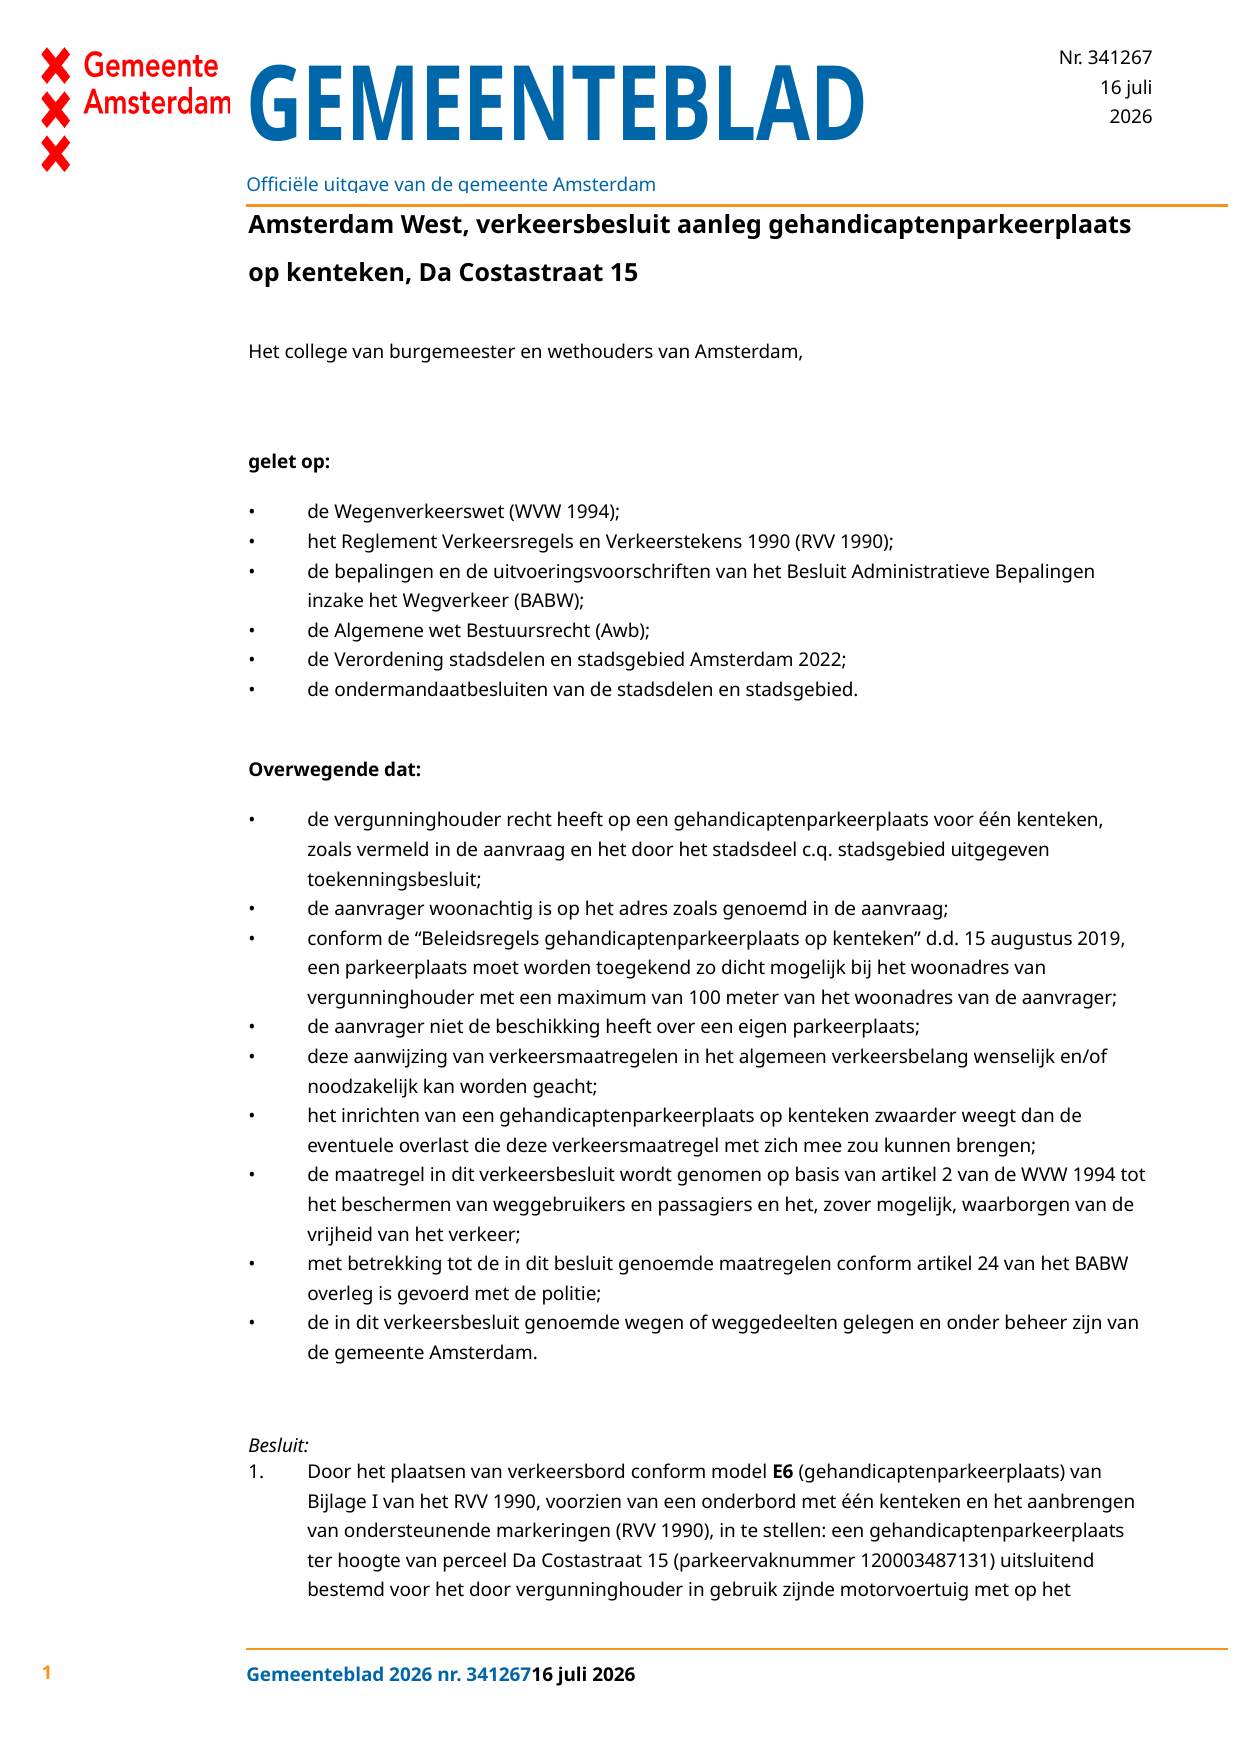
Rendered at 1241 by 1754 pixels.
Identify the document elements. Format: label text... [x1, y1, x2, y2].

picture [41, 47, 231, 172]
list Door het plaatsen van verkeersbord conform model E6 (gehandicaptenparkeerplaats) van Bijlage I van het RVV 1990, voorzien van een onderbord met één kenteken en het aanbrengen van ondersteunende markeringen (RVV 1990), in te stellen: een gehandicaptenparkeerplaats ter hoogte van perceel Da Costastraat 15 (parkeervaknummer 120003487131) uitsluitend bestemd voor het door vergunninghouder in gebruik zijnde motorvoertuig met op het [248, 1458, 1152, 1602]
list de aanvrager niet de beschikking heeft over een eigen parkeerplaats; [248, 1014, 1152, 1039]
list het inrichten van een gehandicaptenparkeerplaats op kenteken zwaarder weegt dan de eventuele overlast die deze verkeersmaatregel met zich mee zou kunnen brengen; [248, 1102, 1152, 1158]
text Amsterdam West, verkeersbesluit aanleg gehandicaptenparkeerplaats op kenteken, Da Costastraat 15 [248, 207, 1152, 288]
list de bepalingen en de uitvoeringsvoorschriften van het Besluit Administratieve Bepalingen inzake het Wegverkeer (BABW); [248, 558, 1152, 613]
text Het college van burgemeester en wethouders van Amsterdam, [248, 339, 1152, 364]
text gelet op: [248, 448, 1152, 474]
list de ondermandaatbesluiten van de stadsdelen en stadsgebied. [248, 676, 1152, 702]
list conform de “Beleidsregels gehandicaptenparkeerplaats op kenteken” d.d. 15 augustus 2019, een parkeerplaats moet worden toegekend zo dicht mogelijk bij het woonadres van vergunninghouder met een maximum van 100 meter van het woonadres van de aanvrager; [248, 925, 1152, 1010]
list de Verordening stadsdelen en stadsgebied Amsterdam 2022; [248, 647, 1152, 672]
list deze aanwijzing van verkeersmaatregelen in het algemeen verkeersbelang wenselijk en/of noodzakelijk kan worden geacht; [248, 1043, 1152, 1098]
list met betrekking tot de in dit besluit genoemde maatregelen conform artikel 24 van het BABW overleg is gevoerd met de politie; [248, 1250, 1152, 1306]
text Overwegende dat: [248, 756, 1152, 782]
text Besluit: [248, 1433, 1152, 1458]
list de vergunninghouder recht heeft op een gehandicaptenparkeerplaats voor één kenteken, zoals vermeld in de aanvraag en het door het stadsdeel c.q. stadsgebied uitgegeven toekenningsbesluit; [248, 807, 1152, 891]
list de Wegenverkeerswet (WVW 1994); [248, 499, 1152, 524]
list de aanvrager woonachtig is op het adres zoals genoemd in de aanvraag; [248, 895, 1152, 921]
list de Algemene wet Bestuursrecht (Awb); [248, 617, 1152, 643]
list de in dit verkeersbesluit genoemde wegen of weggedeelten gelegen en onder beheer zijn van de gemeente Amsterdam. [248, 1309, 1152, 1365]
list het Reglement Verkeersregels en Verkeerstekens 1990 (RVV 1990); [248, 528, 1152, 554]
list de maatregel in dit verkeersbesluit wordt genomen op basis van artikel 2 van de WVW 1994 tot het beschermen van weggebruikers en passagiers en het, zover mogelijk, waarborgen van de vrijheid van het verkeer; [248, 1162, 1152, 1246]
